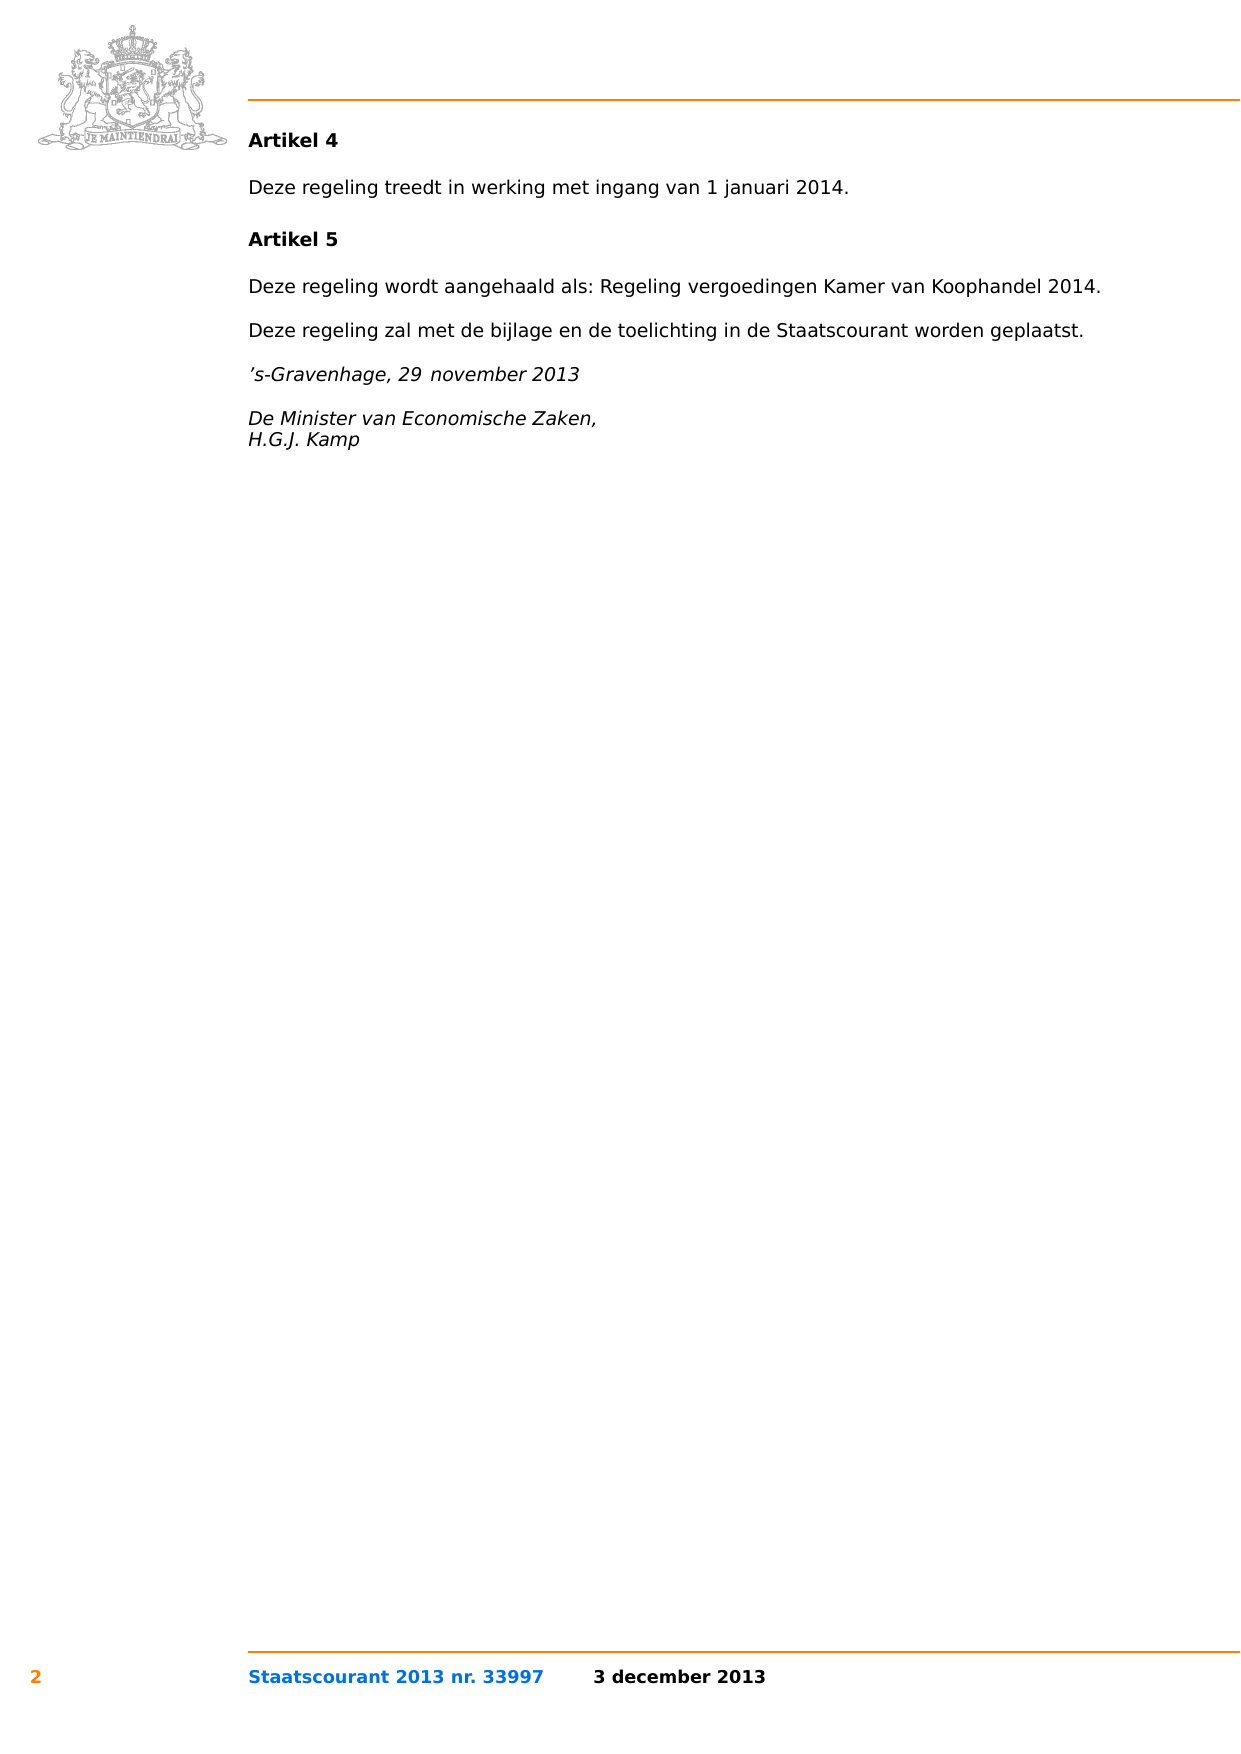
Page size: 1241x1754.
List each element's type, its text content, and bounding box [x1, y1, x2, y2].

text De Minister van Economische Zaken, H.G.J. Kamp [248, 407, 1163, 451]
subtitle Artikel 4 [248, 130, 1163, 152]
subtitle Artikel 5 [248, 229, 1163, 251]
text Deze regeling zal met de bijlage en de toelichting in de Staatscourant worden geplaatst. [248, 320, 1163, 342]
text Deze regeling wordt aangehaald als: Regeling vergoedingen Kamer van Koophandel 2014. [248, 276, 1163, 298]
text Deze regeling treedt in werking met ingang van 1 januari 2014. [248, 177, 1163, 199]
picture [38, 25, 227, 150]
text ’s-Gravenhage, 29 november 2013 [248, 363, 1163, 386]
